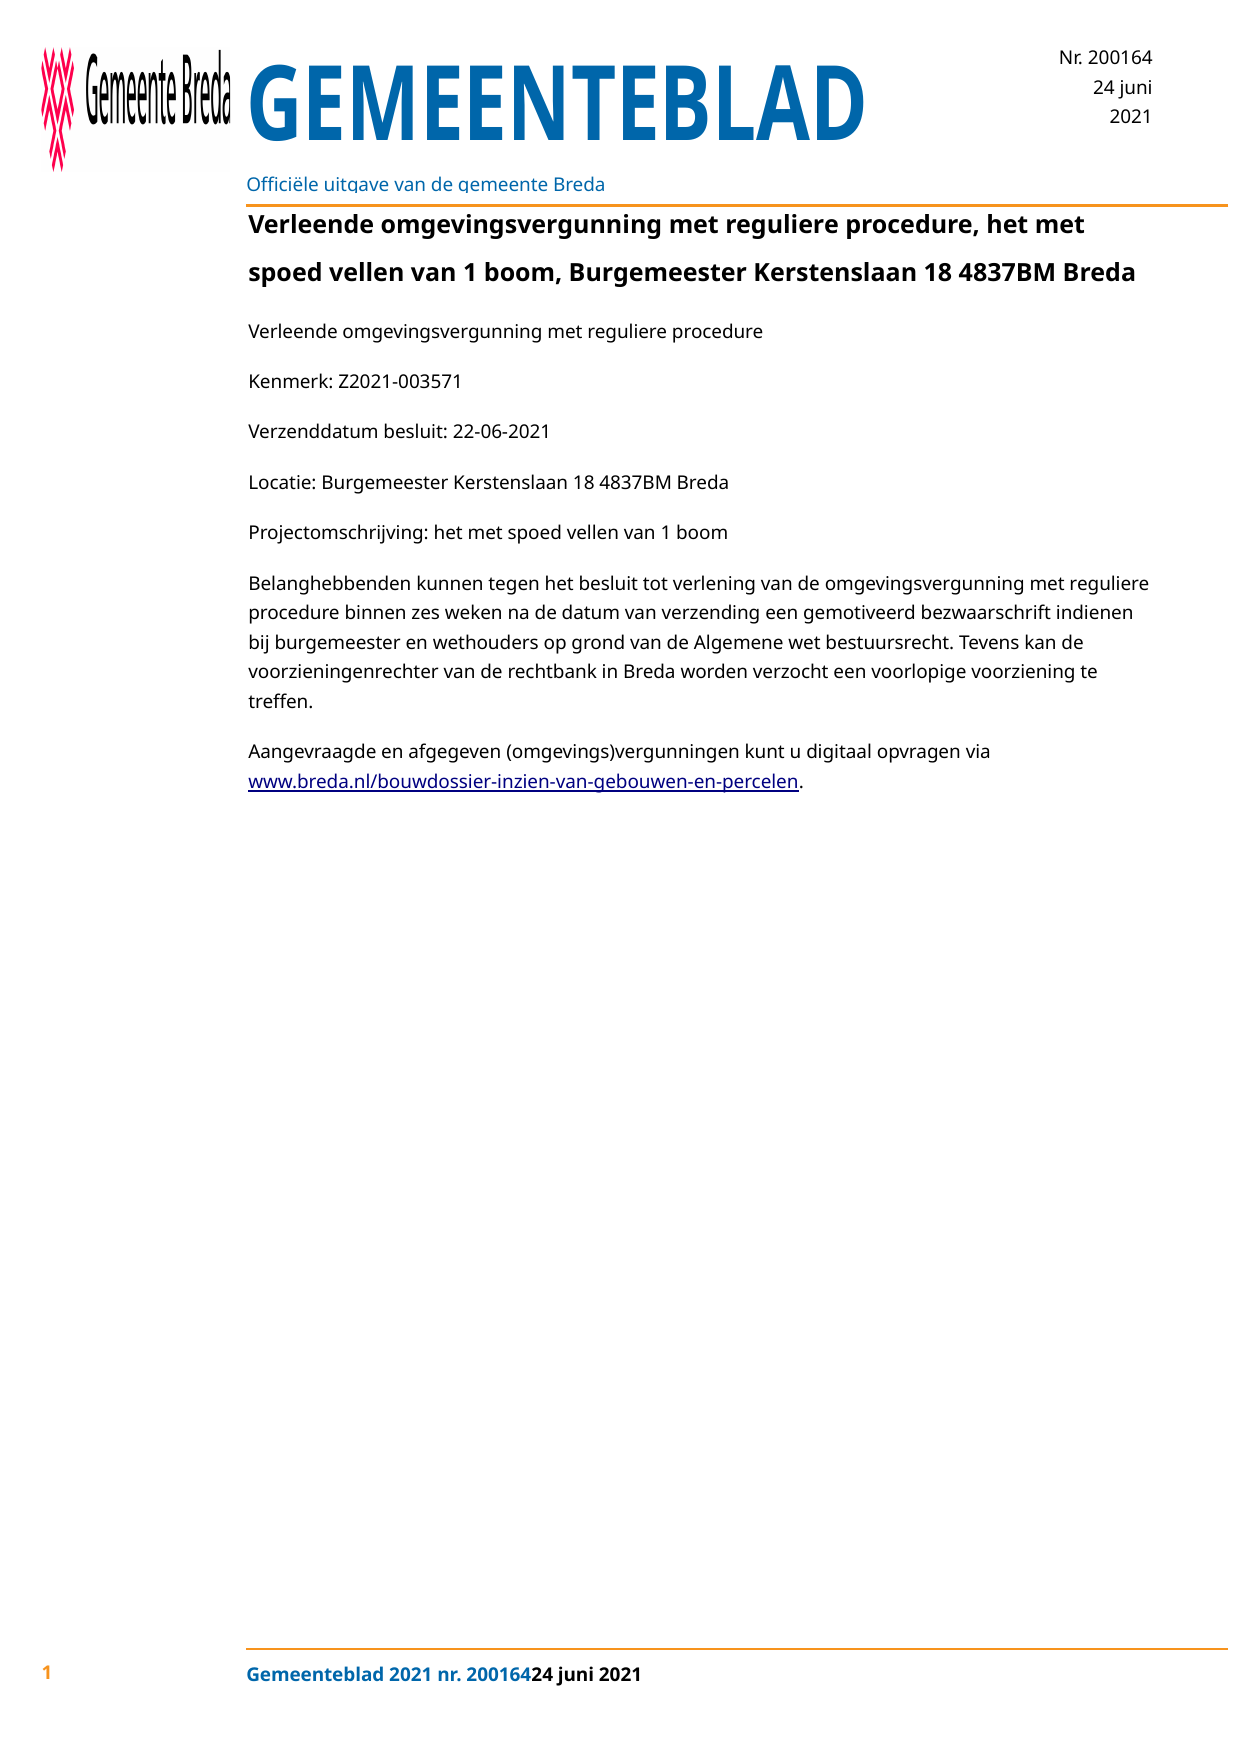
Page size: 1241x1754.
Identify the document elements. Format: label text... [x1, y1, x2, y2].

text Verleende omgevingsvergunning met reguliere procedure, het met spoed vellen van 1 boom, Burgemeester Kerstenslaan 18 4837BM Breda [248, 207, 1152, 288]
text Aangevraagde en afgegeven (omgevings)vergunningen kunt u digitaal opvragen via www.breda.nl/bouwdossier-inzien-van-gebouwen-en-percelen. [248, 739, 1152, 794]
text Belanghebbenden kunnen tegen het besluit tot verlening van de omgevingsvergunning met reguliere procedure binnen zes weken na de datum van verzending een gemotiveerd bezwaarschrift indienen bij burgemeester en wethouders op grond van de Algemene wet bestuursrecht. Tevens kan de voorzieningenrechter van de rechtbank in Breda worden verzocht een voorlopige voorziening te treffen. [248, 570, 1152, 714]
picture [41, 47, 231, 172]
text Locatie: Burgemeester Kerstenslaan 18 4837BM Breda [248, 469, 1152, 495]
text Verleende omgevingsvergunning met reguliere procedure [248, 318, 1152, 344]
text Verzenddatum besluit: 22-06-2021 [248, 419, 1152, 444]
text Projectomschrijving: het met spoed vellen van 1 boom [248, 519, 1152, 545]
text Kenmerk: Z2021-003571 [248, 368, 1152, 394]
